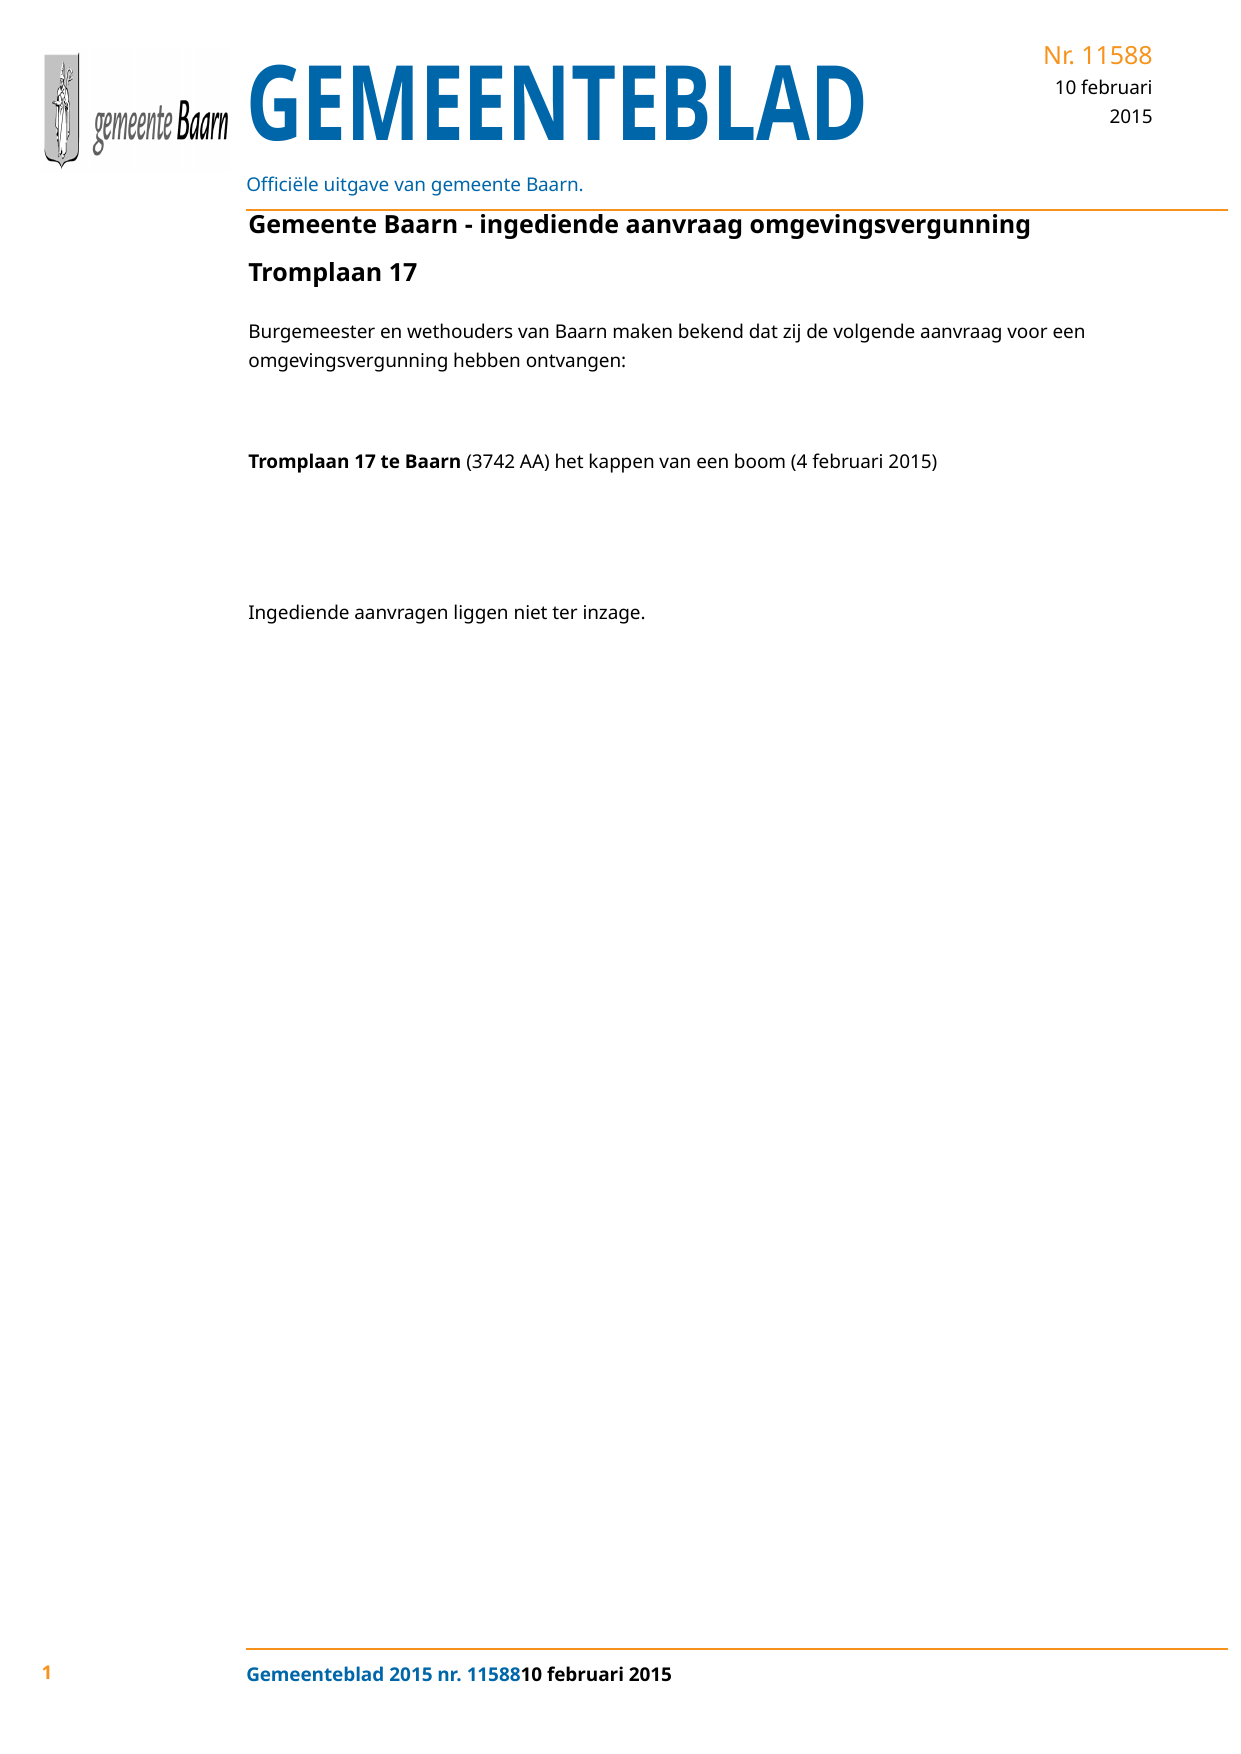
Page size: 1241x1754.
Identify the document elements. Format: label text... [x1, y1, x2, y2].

picture [41, 47, 231, 172]
text Ingediende aanvragen liggen niet ter inzage. [248, 599, 1152, 625]
text Tromplaan 17 te Baarn (3742 AA) het kappen van een boom (4 februari 2015) [248, 448, 1152, 474]
text Burgemeester en wethouders van Baarn maken bekend dat zij de volgende aanvraag voor een omgevingsvergunning hebben ontvangen: [248, 318, 1152, 373]
text Gemeente Baarn - ingediende aanvraag omgevingsvergunning Tromplaan 17 [248, 211, 1152, 288]
